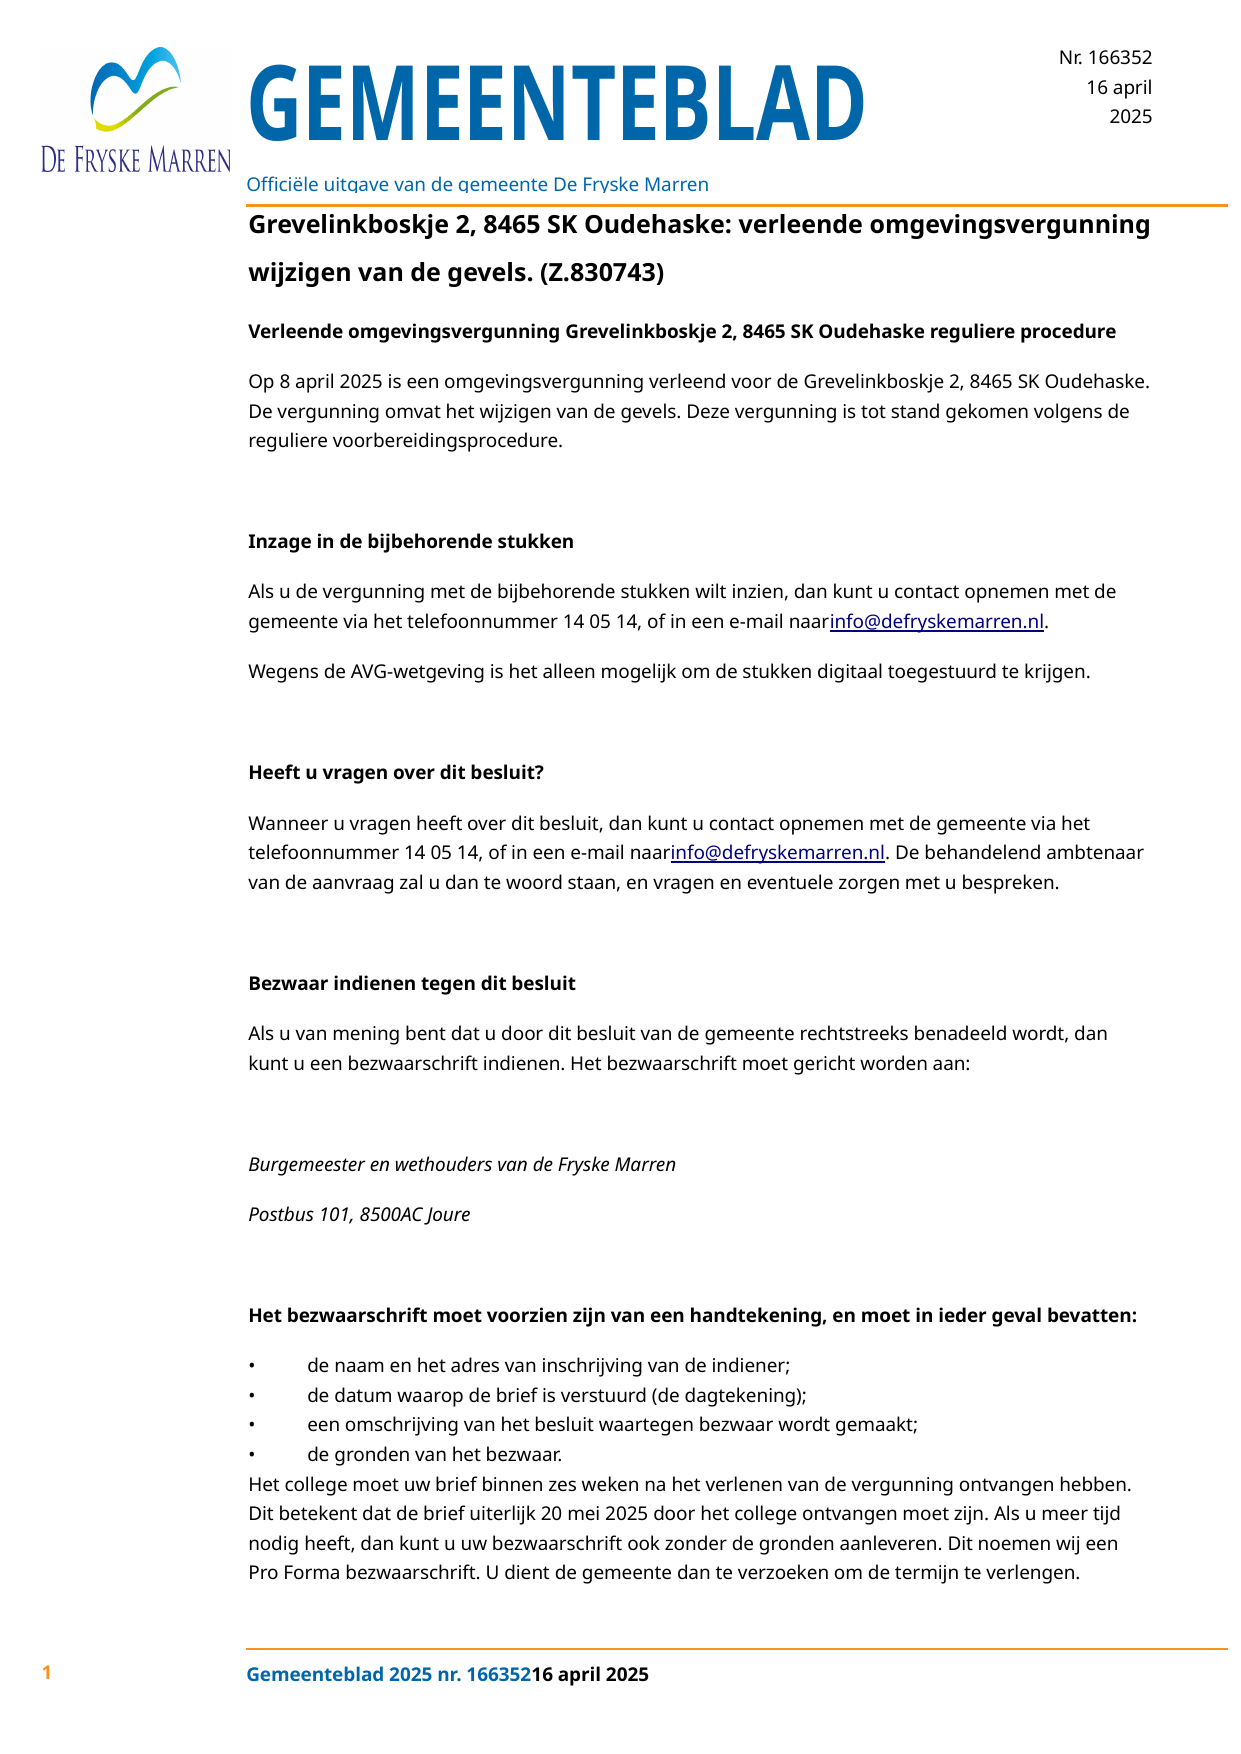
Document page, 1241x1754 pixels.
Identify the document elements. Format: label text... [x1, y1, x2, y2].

text Wanneer u vragen heeft over dit besluit, dan kunt u contact opnemen met de gemeente via het telefoonnummer 14 05 14, of in een e-mail naarinfo@defryskemarren.nl. De behandelend ambtenaar van de aanvraag zal u dan te woord staan, en vragen en eventuele zorgen met u bespreken. [248, 810, 1152, 895]
list de datum waarop de brief is verstuurd (de dagtekening); [248, 1382, 1152, 1408]
list een omschrijving van het besluit waartegen bezwaar wordt gemaakt; [248, 1412, 1152, 1437]
text Burgemeester en wethouders van de Fryske Marren [248, 1151, 1152, 1177]
text Grevelinkboskje 2, 8465 SK Oudehaske: verleende omgevingsvergunning wijzigen van de gevels. (Z.830743) [248, 207, 1152, 288]
text Postbus 101, 8500AC Joure [248, 1201, 1152, 1227]
text Als u de vergunning met de bijbehorende stukken wilt inzien, dan kunt u contact opnemen met de gemeente via het telefoonnummer 14 05 14, of in een e-mail naarinfo@defryskemarren.nl. [248, 579, 1152, 634]
text Verleende omgevingsvergunning Grevelinkboskje 2, 8465 SK Oudehaske reguliere procedure [248, 318, 1152, 344]
text Het bezwaarschrift moet voorzien zijn van een handtekening, en moet in ieder geval bevatten: [248, 1302, 1152, 1328]
text Als u van mening bent dat u door dit besluit van de gemeente rechtstreeks benadeeld wordt, dan kunt u een bezwaarschrift indienen. Het bezwaarschrift moet gericht worden aan: [248, 1020, 1152, 1076]
text Op 8 april 2025 is een omgevingsvergunning verleend voor de Grevelinkboskje 2, 8465 SK Oudehaske. De vergunning omvat het wijzigen van de gevels. Deze vergunning is tot stand gekomen volgens de reguliere voorbereidingsprocedure. [248, 368, 1152, 453]
picture [41, 47, 231, 172]
text Heeft u vragen over dit besluit? [248, 759, 1152, 785]
list de naam en het adres van inschrijving van de indiener; [248, 1352, 1152, 1378]
list de gronden van het bezwaar. [248, 1441, 1152, 1467]
text Inzage in de bijbehorende stukken [248, 528, 1152, 554]
text Wegens de AVG-wetgeving is het alleen mogelijk om de stukken digitaal toegestuurd te krijgen. [248, 659, 1152, 684]
text Bezwaar indienen tegen dit besluit [248, 970, 1152, 996]
text Het college moet uw brief binnen zes weken na het verlenen van de vergunning ontvangen hebben. Dit betekent dat de brief uiterlijk 20 mei 2025 door het college ontvangen moet zijn. Als u meer tijd nodig heeft, dan kunt u uw bezwaarschrift ook zonder de gronden aanleveren. Dit noemen wij een Pro Forma bezwaarschrift. U dient de gemeente dan te verzoeken om de termijn te verlengen. [248, 1471, 1152, 1585]
